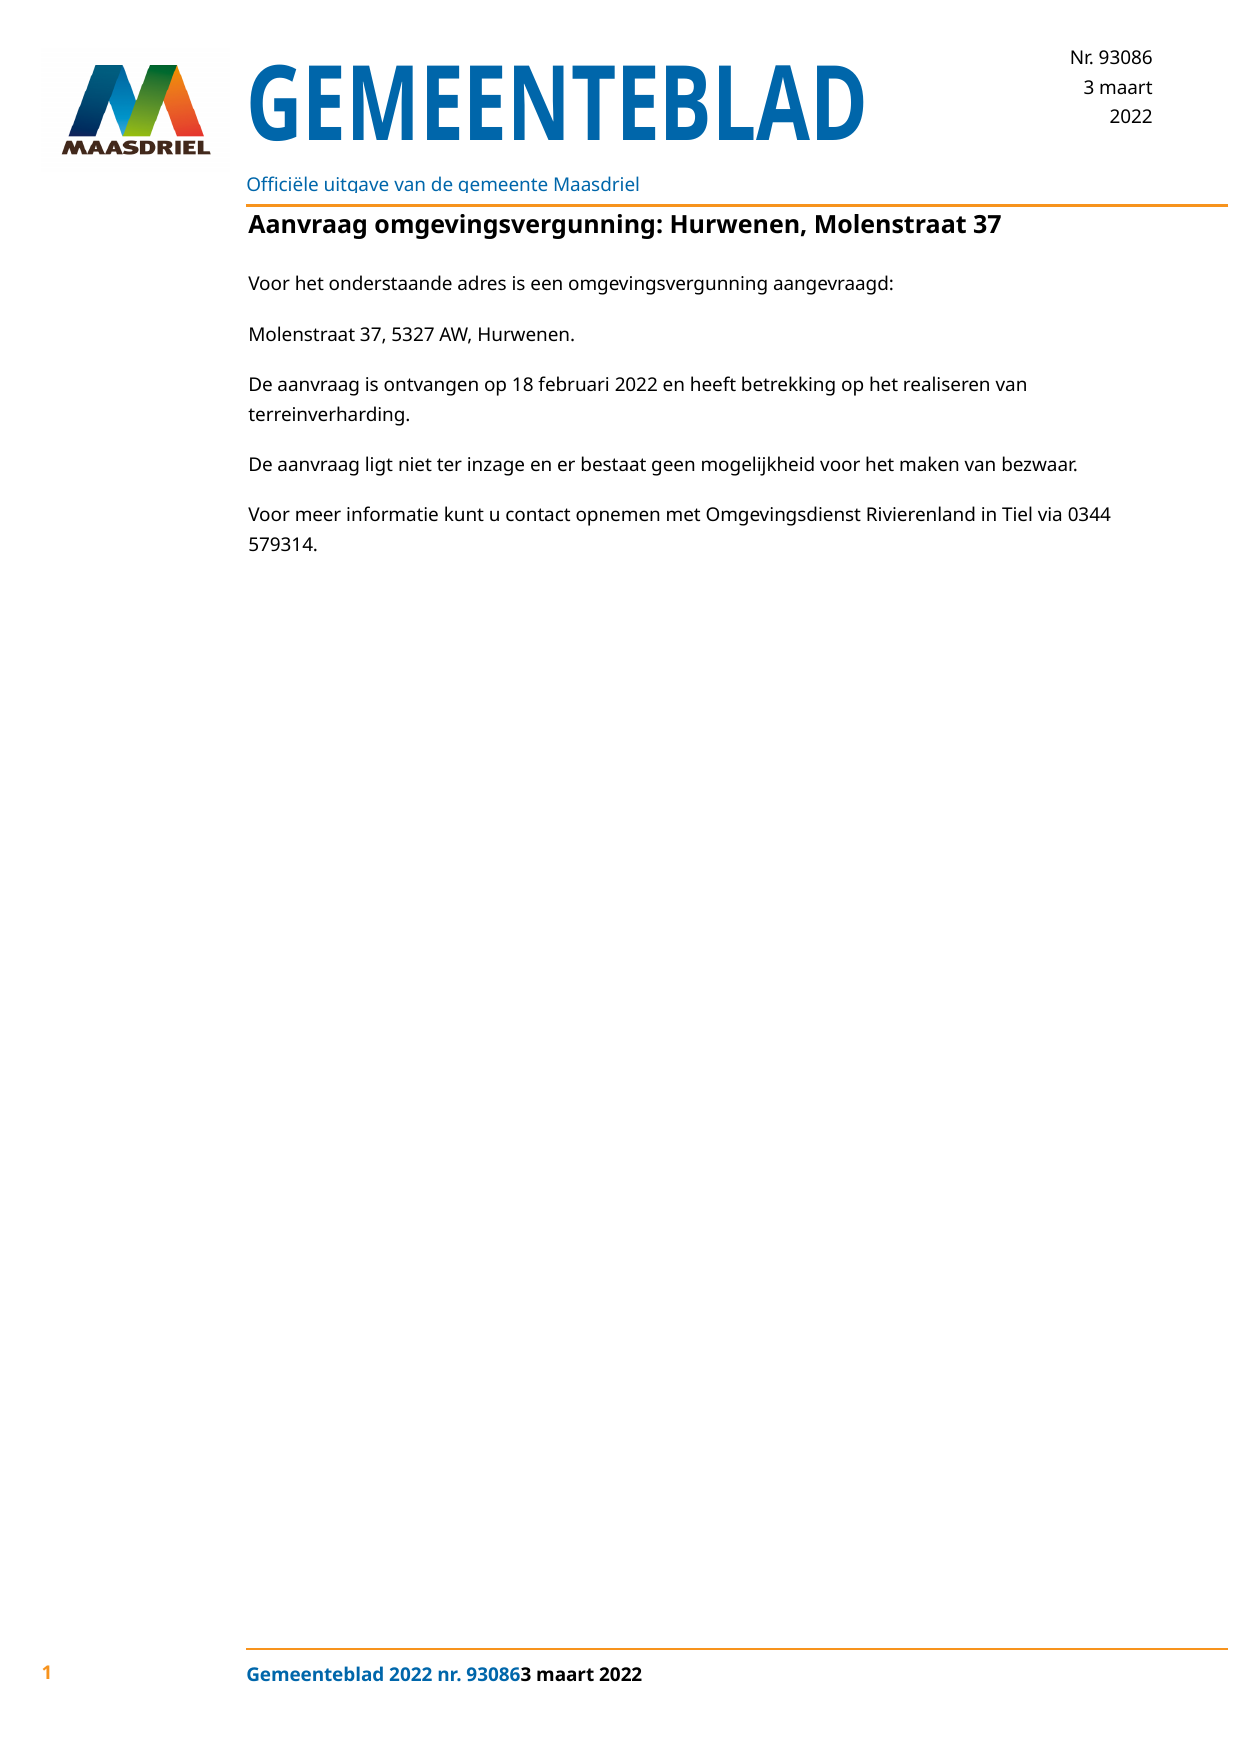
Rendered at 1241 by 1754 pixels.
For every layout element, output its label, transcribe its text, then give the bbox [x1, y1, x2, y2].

text Molenstraat 37, 5327 AW, Hurwenen. [248, 321, 1152, 346]
text Voor het onderstaande adres is een omgevingsvergunning aangevraagd: [248, 270, 1152, 296]
text Aanvraag omgevingsvergunning: Hurwenen, Molenstraat 37 [248, 207, 1152, 241]
text Voor meer informatie kunt u contact opnemen met Omgevingsdienst Rivierenland in Tiel via 0344 579314. [248, 502, 1152, 557]
text De aanvraag ligt niet ter inzage en er bestaat geen mogelijkheid voor het maken van bezwaar. [248, 451, 1152, 477]
picture [41, 47, 231, 172]
text De aanvraag is ontvangen op 18 februari 2022 en heeft betrekking op het realiseren van terreinverharding. [248, 371, 1152, 426]
